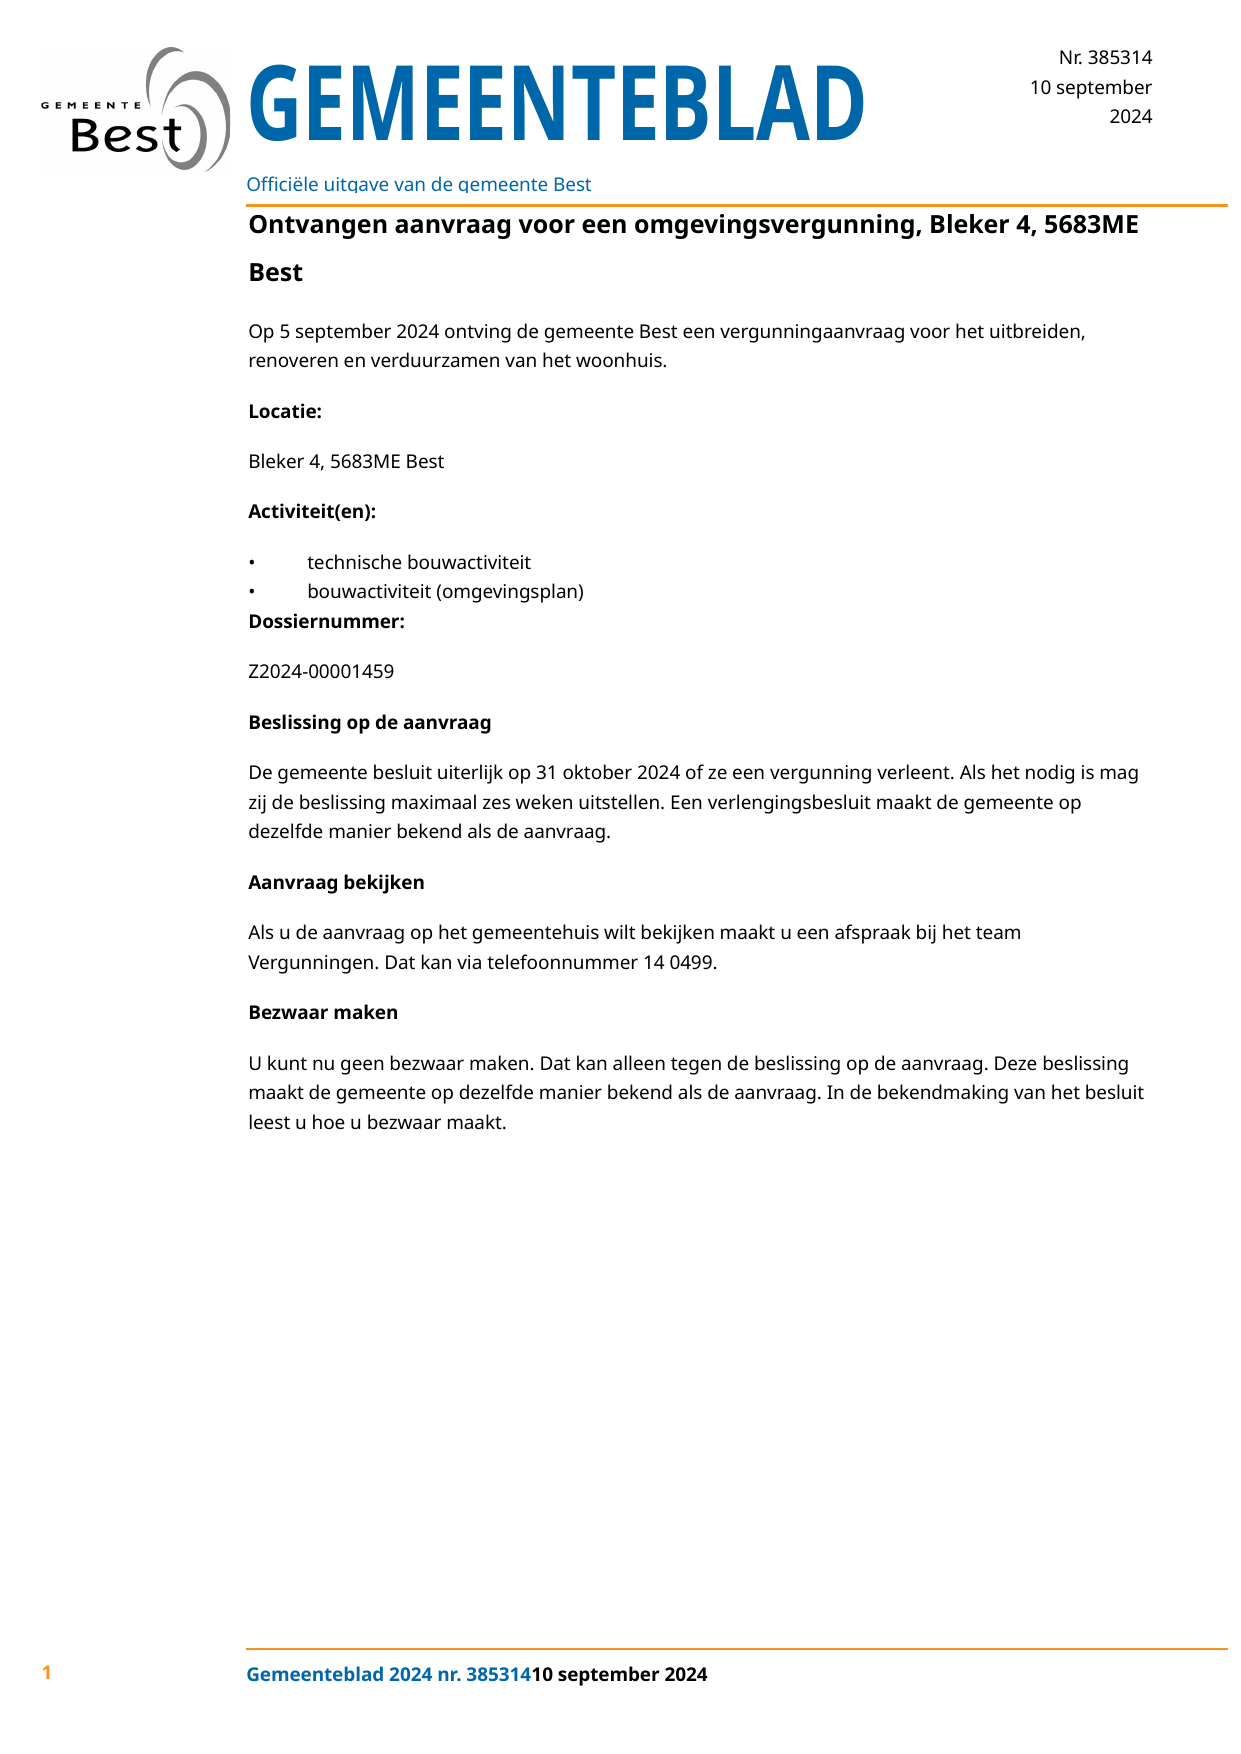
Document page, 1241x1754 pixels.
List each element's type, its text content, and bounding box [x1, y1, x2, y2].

list technische bouwactiviteit [248, 549, 1152, 575]
text Ontvangen aanvraag voor een omgevingsvergunning, Bleker 4, 5683ME Best [248, 207, 1152, 288]
text Bleker 4, 5683ME Best [248, 448, 1152, 474]
text U kunt nu geen bezwaar maken. Dat kan alleen tegen de beslissing op de aanvraag. Deze beslissing maakt de gemeente op dezelfde manier bekend als de aanvraag. In de bekendmaking van het besluit leest u hoe u bezwaar maakt. [248, 1050, 1152, 1135]
text Activiteit(en): [248, 499, 1152, 524]
text Z2024-00001459 [248, 659, 1152, 684]
text Locatie: [248, 398, 1152, 424]
text De gemeente besluit uiterlijk op 31 oktober 2024 of ze een vergunning verleent. Als het nodig is mag zij de beslissing maximaal zes weken uitstellen. Een verlengingsbesluit maakt de gemeente op dezelfde manier bekend als de aanvraag. [248, 759, 1152, 844]
text Op 5 september 2024 ontving de gemeente Best een vergunningaanvraag voor het uitbreiden, renoveren en verduurzamen van het woonhuis. [248, 318, 1152, 373]
list bouwactiviteit (omgevingsplan) [248, 579, 1152, 604]
text Bezwaar maken [248, 999, 1152, 1025]
text Aanvraag bekijken [248, 869, 1152, 895]
text Beslissing op de aanvraag [248, 709, 1152, 735]
picture [41, 47, 231, 172]
text Dossiernummer: [248, 608, 1152, 634]
text Als u de aanvraag op het gemeentehuis wilt bekijken maakt u een afspraak bij het team Vergunningen. Dat kan via telefoonnummer 14 0499. [248, 919, 1152, 975]
